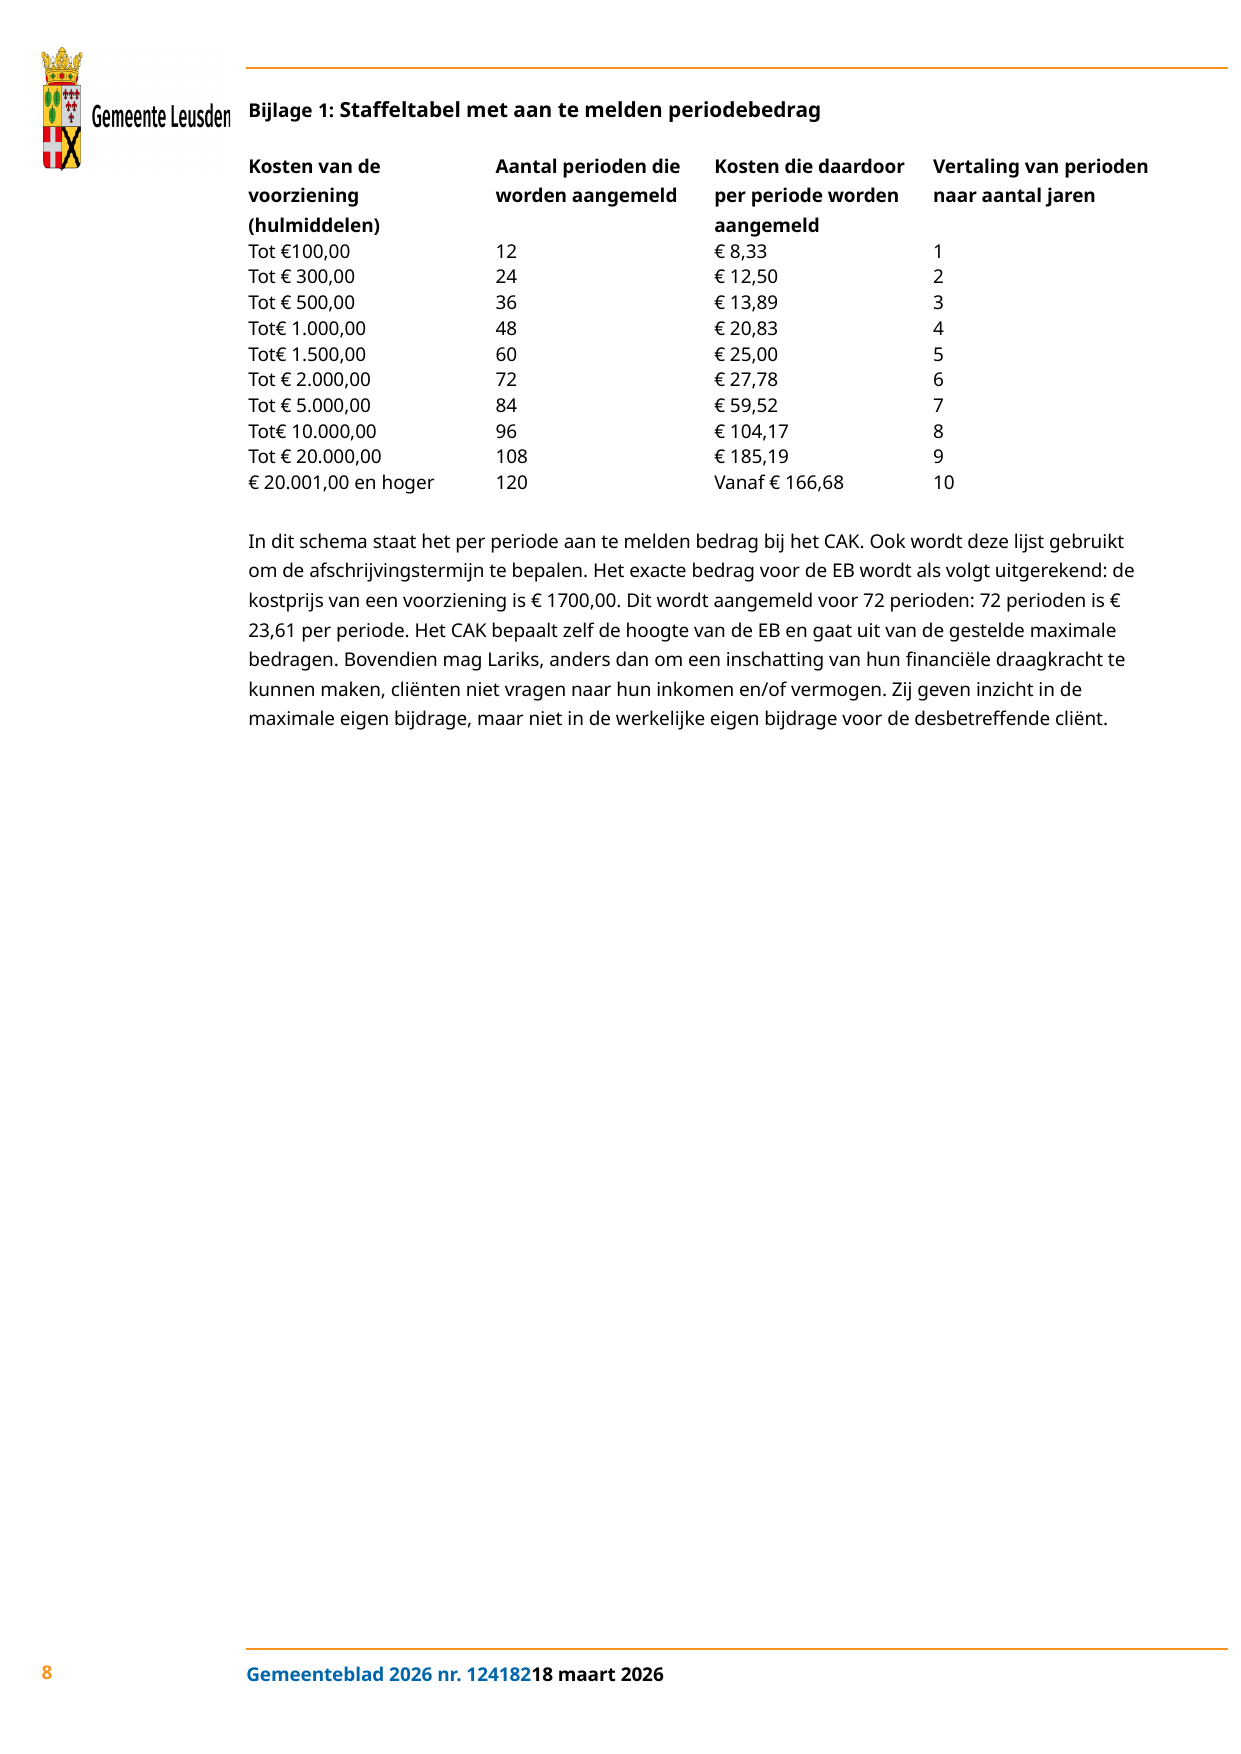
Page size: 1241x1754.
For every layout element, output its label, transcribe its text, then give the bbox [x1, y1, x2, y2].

table_cell € 20.001,00 en hoger [248, 470, 495, 495]
table_cell 6 [933, 367, 1152, 392]
table_cell Tot € 2.000,00 [248, 367, 495, 392]
table_cell 108 [495, 444, 714, 469]
table_cell € 25,00 [714, 341, 933, 367]
table_cell 12 [495, 238, 714, 264]
table_cell 2 [933, 264, 1152, 289]
table_cell 1 [933, 238, 1152, 264]
table_cell € 104,17 [714, 418, 933, 444]
table_cell 48 [495, 315, 714, 341]
table_cell Tot €100,00 [248, 238, 495, 264]
table_cell 72 [495, 367, 714, 392]
table_cell Tot € 20.000,00 [248, 444, 495, 469]
table_cell 3 [933, 289, 1152, 315]
table_cell € 59,52 [714, 392, 933, 418]
table_cell 9 [933, 444, 1152, 469]
text Bijlage 1: Staffeltabel met aan te melden periodebedrag [248, 95, 1152, 123]
table_header Kosten die daardoor per periode worden aangemeld [714, 153, 933, 238]
table_cell 120 [495, 470, 714, 495]
table_cell Tot€ 1.500,00 [248, 341, 495, 367]
picture [41, 47, 231, 172]
table_cell € 20,83 [714, 315, 933, 341]
table_cell 36 [495, 289, 714, 315]
table_cell € 13,89 [714, 289, 933, 315]
table_cell € 27,78 [714, 367, 933, 392]
table_cell € 8,33 [714, 238, 933, 264]
table_cell Tot€ 1.000,00 [248, 315, 495, 341]
table_cell 96 [495, 418, 714, 444]
table_cell Tot € 5.000,00 [248, 392, 495, 418]
table_cell 84 [495, 392, 714, 418]
table_cell 10 [933, 470, 1152, 495]
table_cell 60 [495, 341, 714, 367]
table_cell 4 [933, 315, 1152, 341]
text In dit schema staat het per periode aan te melden bedrag bij het CAK. Ook wordt deze lijst gebruikt om de afschrijvingstermijn te bepalen. Het exacte bedrag voor de EB wordt als volgt uitgerekend: de kostprijs van een voorziening is € 1700,00. Dit wordt aangemeld voor 72 perioden: 72 perioden is € 23,61 per periode. Het CAK bepaalt zelf de hoogte van de EB en gaat uit van de gestelde maximale bedragen. Bovendien mag Lariks, anders dan om een inschatting van hun financiële draagkracht te kunnen maken, cliënten niet vragen naar hun inkomen en/of vermogen. Zij geven inzicht in de maximale eigen bijdrage, maar niet in de werkelijke eigen bijdrage voor de desbetreffende cliënt. [248, 528, 1152, 731]
table_cell Tot€ 10.000,00 [248, 418, 495, 444]
table_cell Tot € 500,00 [248, 289, 495, 315]
table_cell 7 [933, 392, 1152, 418]
table_cell 5 [933, 341, 1152, 367]
table_cell € 185,19 [714, 444, 933, 469]
table_header Kosten van de voorziening (hulmiddelen) [248, 153, 495, 238]
table_cell Vanaf € 166,68 [714, 470, 933, 495]
table_header Vertaling van perioden naar aantal jaren [933, 153, 1152, 238]
table_cell 8 [933, 418, 1152, 444]
table_cell € 12,50 [714, 264, 933, 289]
table_header Aantal perioden die worden aangemeld [495, 153, 714, 238]
table_cell 24 [495, 264, 714, 289]
table_cell Tot € 300,00 [248, 264, 495, 289]
